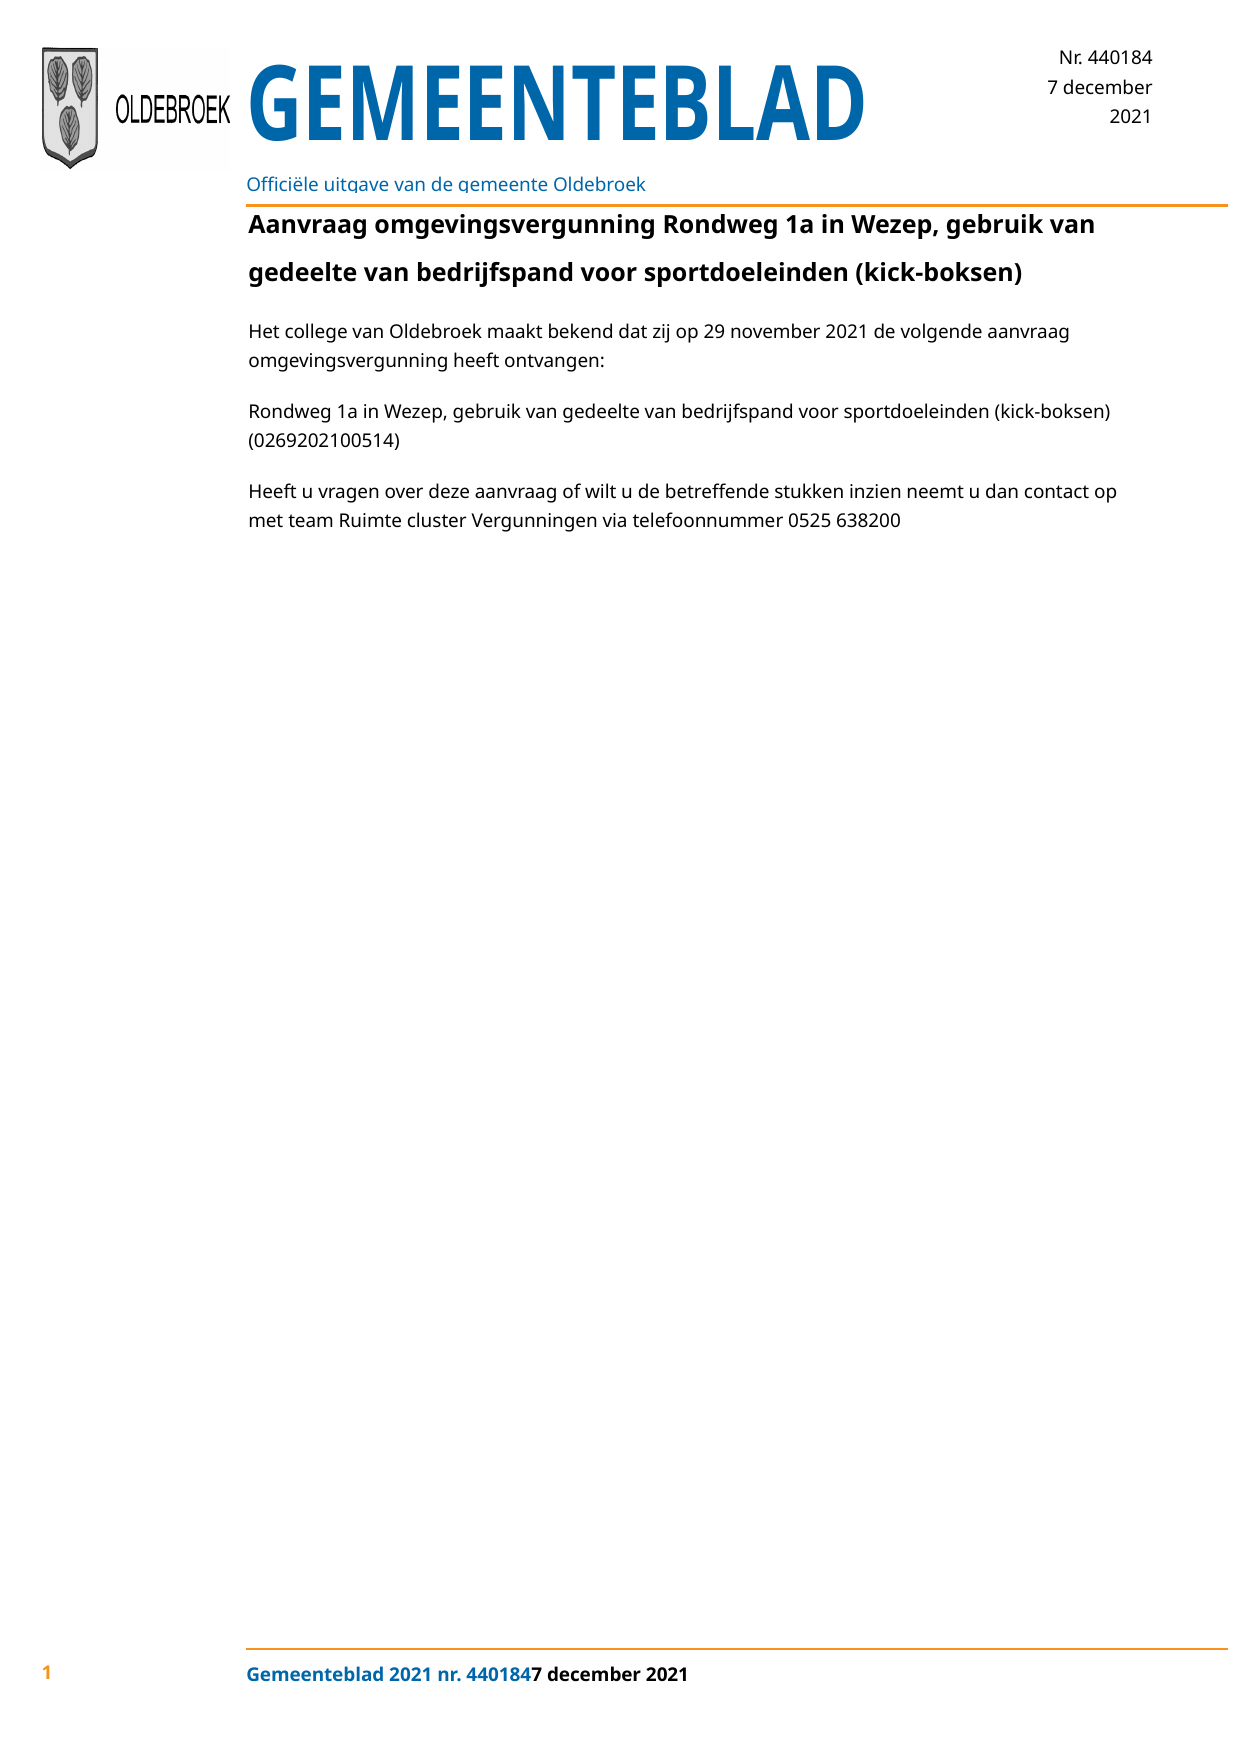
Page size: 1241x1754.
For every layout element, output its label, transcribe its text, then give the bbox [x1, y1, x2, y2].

text Aanvraag omgevingsvergunning Rondweg 1a in Wezep, gebruik van gedeelte van bedrijfspand voor sportdoeleinden (kick-boksen) [248, 207, 1152, 288]
text Rondweg 1a in Wezep, gebruik van gedeelte van bedrijfspand voor sportdoeleinden (kick-boksen) (0269202100514) [248, 398, 1152, 453]
picture [41, 47, 231, 172]
text Het college van Oldebroek maakt bekend dat zij op 29 november 2021 de volgende aanvraag omgevingsvergunning heeft ontvangen: [248, 318, 1152, 373]
text Heeft u vragen over deze aanvraag of wilt u de betreffende stukken inzien neemt u dan contact op met team Ruimte cluster Vergunningen via telefoonnummer 0525 638200 [248, 478, 1152, 533]
